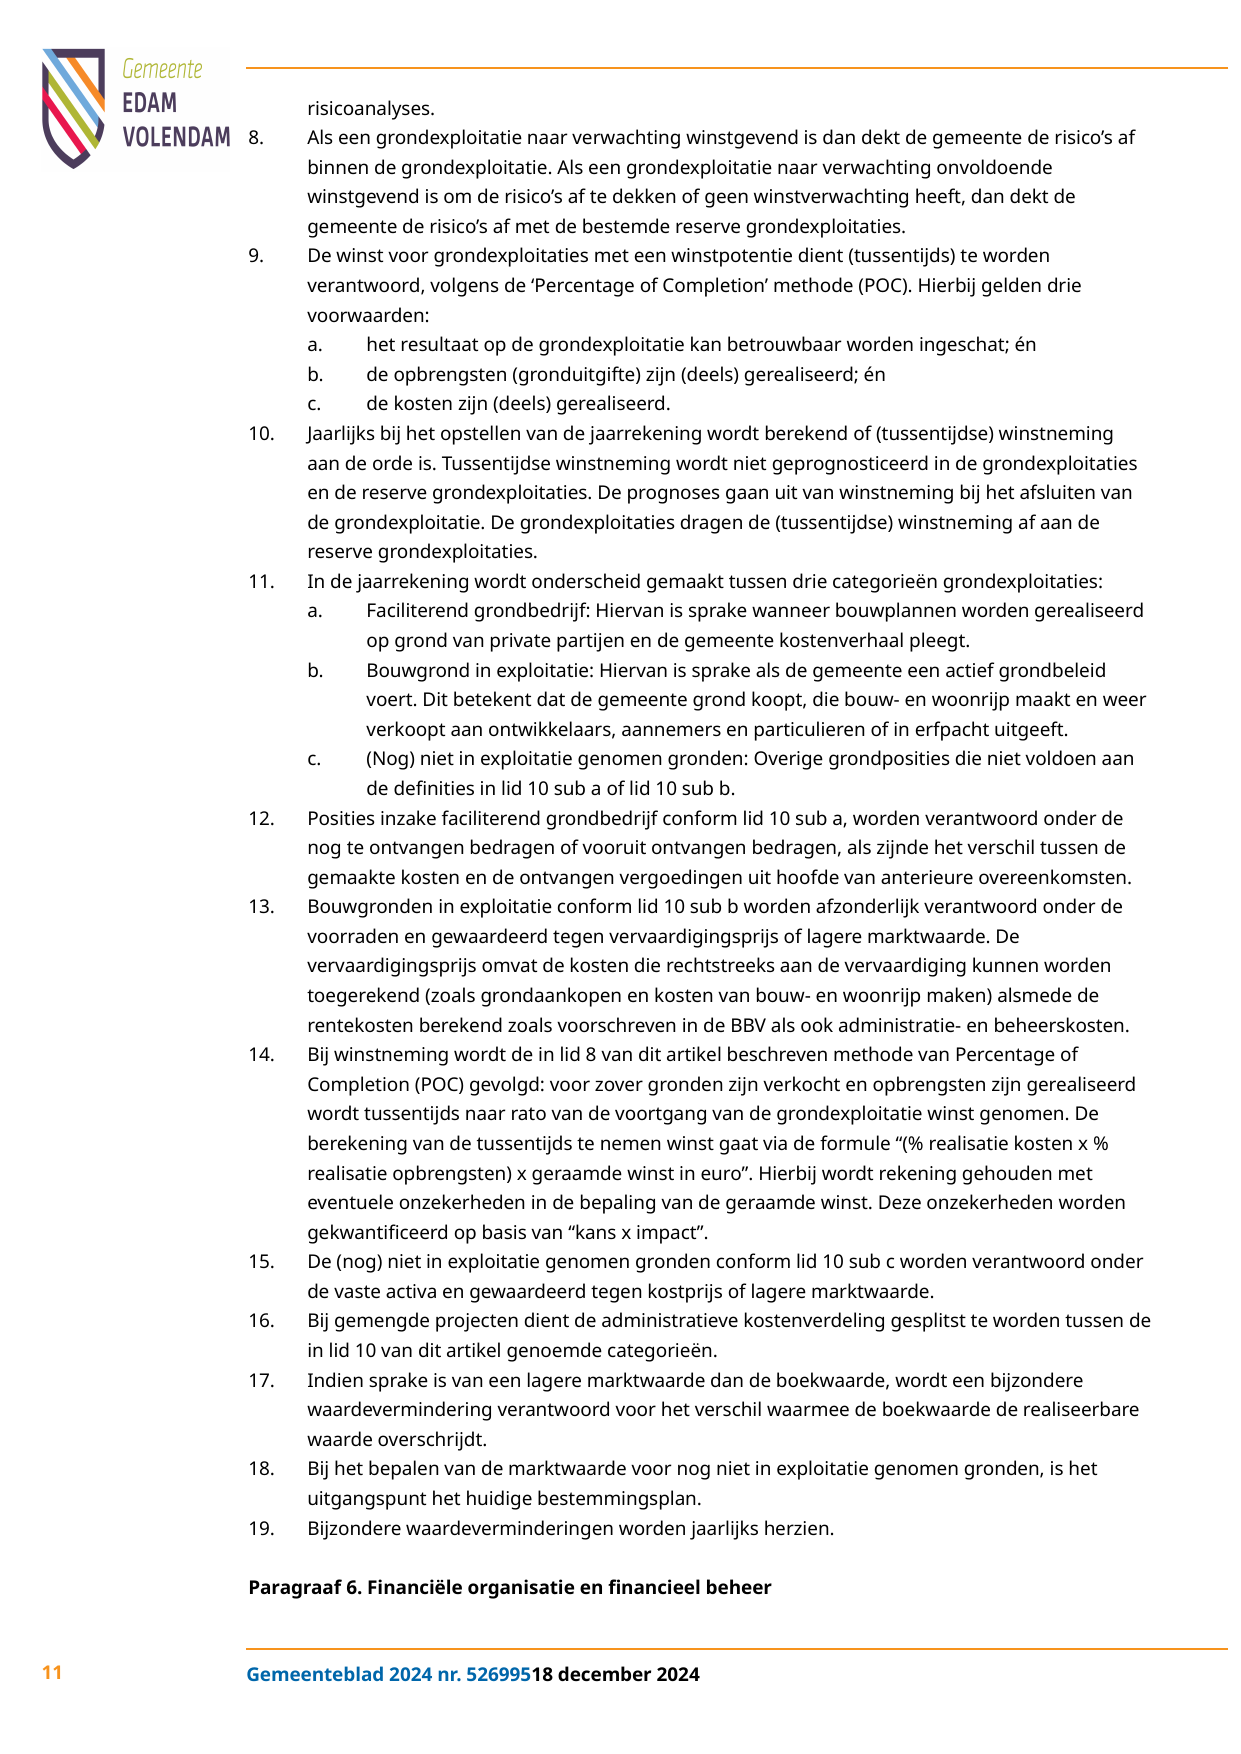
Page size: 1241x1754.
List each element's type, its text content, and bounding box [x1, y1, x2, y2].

list Posities inzake faciliterend grondbedrijf conform lid 10 sub a, worden verantwoord onder de nog te ontvangen bedragen of vooruit ontvangen bedragen, als zijnde het verschil tussen de gemaakte kosten en de ontvangen vergoedingen uit hoofde van anterieure overeenkomsten. [248, 805, 1152, 890]
list de kosten zijn (deels) gerealiseerd. [307, 391, 1152, 416]
list Bij gemengde projecten dient de administratieve kostenverdeling gesplitst te worden tussen de in lid 10 van dit artikel genoemde categorieën. [248, 1308, 1152, 1363]
list Indien sprake is van een lagere marktwaarde dan de boekwaarde, wordt een bijzondere waardevermindering verantwoord voor het verschil waarmee de boekwaarde de realiseerbare waarde overschrijdt. [248, 1367, 1152, 1452]
list Als een grondexploitatie naar verwachting winstgevend is dan dekt de gemeente de risico’s af binnen de grondexploitatie. Als een grondexploitatie naar verwachting onvoldoende winstgevend is om de risico’s af te dekken of geen winstverwachting heeft, dan dekt de gemeente de risico’s af met de bestemde reserve grondexploitaties. [248, 124, 1152, 239]
list Bouwgrond in exploitatie: Hiervan is sprake als de gemeente een actief grondbeleid voert. Dit betekent dat de gemeente grond koopt, die bouw- en woonrijp maakt en weer verkoopt aan ontwikkelaars, aannemers en particulieren of in erfpacht uitgeeft. [307, 657, 1152, 742]
list Bij winstneming wordt de in lid 8 van dit artikel beschreven methode van Percentage of Completion (POC) gevolgd: voor zover gronden zijn verkocht en opbrengsten zijn gerealiseerd wordt tussentijds naar rato van de voortgang van de grondexploitatie winst genomen. De berekening van de tussentijds te nemen winst gaat via de formule “(% realisatie kosten x % realisatie opbrengsten) x geraamde winst in euro”. Hierbij wordt rekening gehouden met eventuele onzekerheden in de bepaling van de geraamde winst. Deze onzekerheden worden gekwantificeerd op basis van “kans x impact”. [248, 1041, 1152, 1245]
list In de jaarrekening wordt onderscheid gemaakt tussen drie categorieën grondexploitaties: [248, 568, 1152, 594]
list Bij het bepalen van de marktwaarde voor nog niet in exploitatie genomen gronden, is het uitgangspunt het huidige bestemmingsplan. [248, 1456, 1152, 1511]
list risicoanalyses. [248, 95, 1152, 121]
list het resultaat op de grondexploitatie kan betrouwbaar worden ingeschat; én [307, 331, 1152, 357]
list De winst voor grondexploitaties met een winstpotentie dient (tussentijds) te worden verantwoord, volgens de ‘Percentage of Completion’ methode (POC). Hierbij gelden drie voorwaarden: [248, 243, 1152, 328]
picture [41, 47, 231, 172]
list de opbrengsten (gronduitgifte) zijn (deels) gerealiseerd; én [307, 361, 1152, 387]
list De (nog) niet in exploitatie genomen gronden conform lid 10 sub c worden verantwoord onder de vaste activa en gewaardeerd tegen kostprijs of lagere marktwaarde. [248, 1248, 1152, 1304]
list Jaarlijks bij het opstellen van de jaarrekening wordt berekend of (tussentijdse) winstneming aan de orde is. Tussentijdse winstneming wordt niet geprognosticeerd in de grondexploitaties en de reserve grondexploitaties. De prognoses gaan uit van winstneming bij het afsluiten van de grondexploitatie. De grondexploitaties dragen de (tussentijdse) winstneming af aan de reserve grondexploitaties. [248, 420, 1152, 564]
list Bijzondere waardeverminderingen worden jaarlijks herzien. [248, 1515, 1152, 1541]
list Bouwgronden in exploitatie conform lid 10 sub b worden afzonderlijk verantwoord onder de voorraden en gewaardeerd tegen vervaardigingsprijs of lagere marktwaarde. De vervaardigingsprijs omvat de kosten die rechtstreeks aan de vervaardiging kunnen worden toegerekend (zoals grondaankopen en kosten van bouw- en woonrijp maken) alsmede de rentekosten berekend zoals voorschreven in de BBV als ook administratie- en beheerskosten. [248, 893, 1152, 1038]
list (Nog) niet in exploitatie genomen gronden: Overige grondposities die niet voldoen aan de definities in lid 10 sub a of lid 10 sub b. [307, 746, 1152, 801]
text Paragraaf 6. Financiële organisatie en financieel beheer [248, 1574, 1152, 1600]
list Faciliterend grondbedrijf: Hiervan is sprake wanneer bouwplannen worden gerealiseerd op grond van private partijen en de gemeente kostenverhaal pleegt. [307, 598, 1152, 653]
